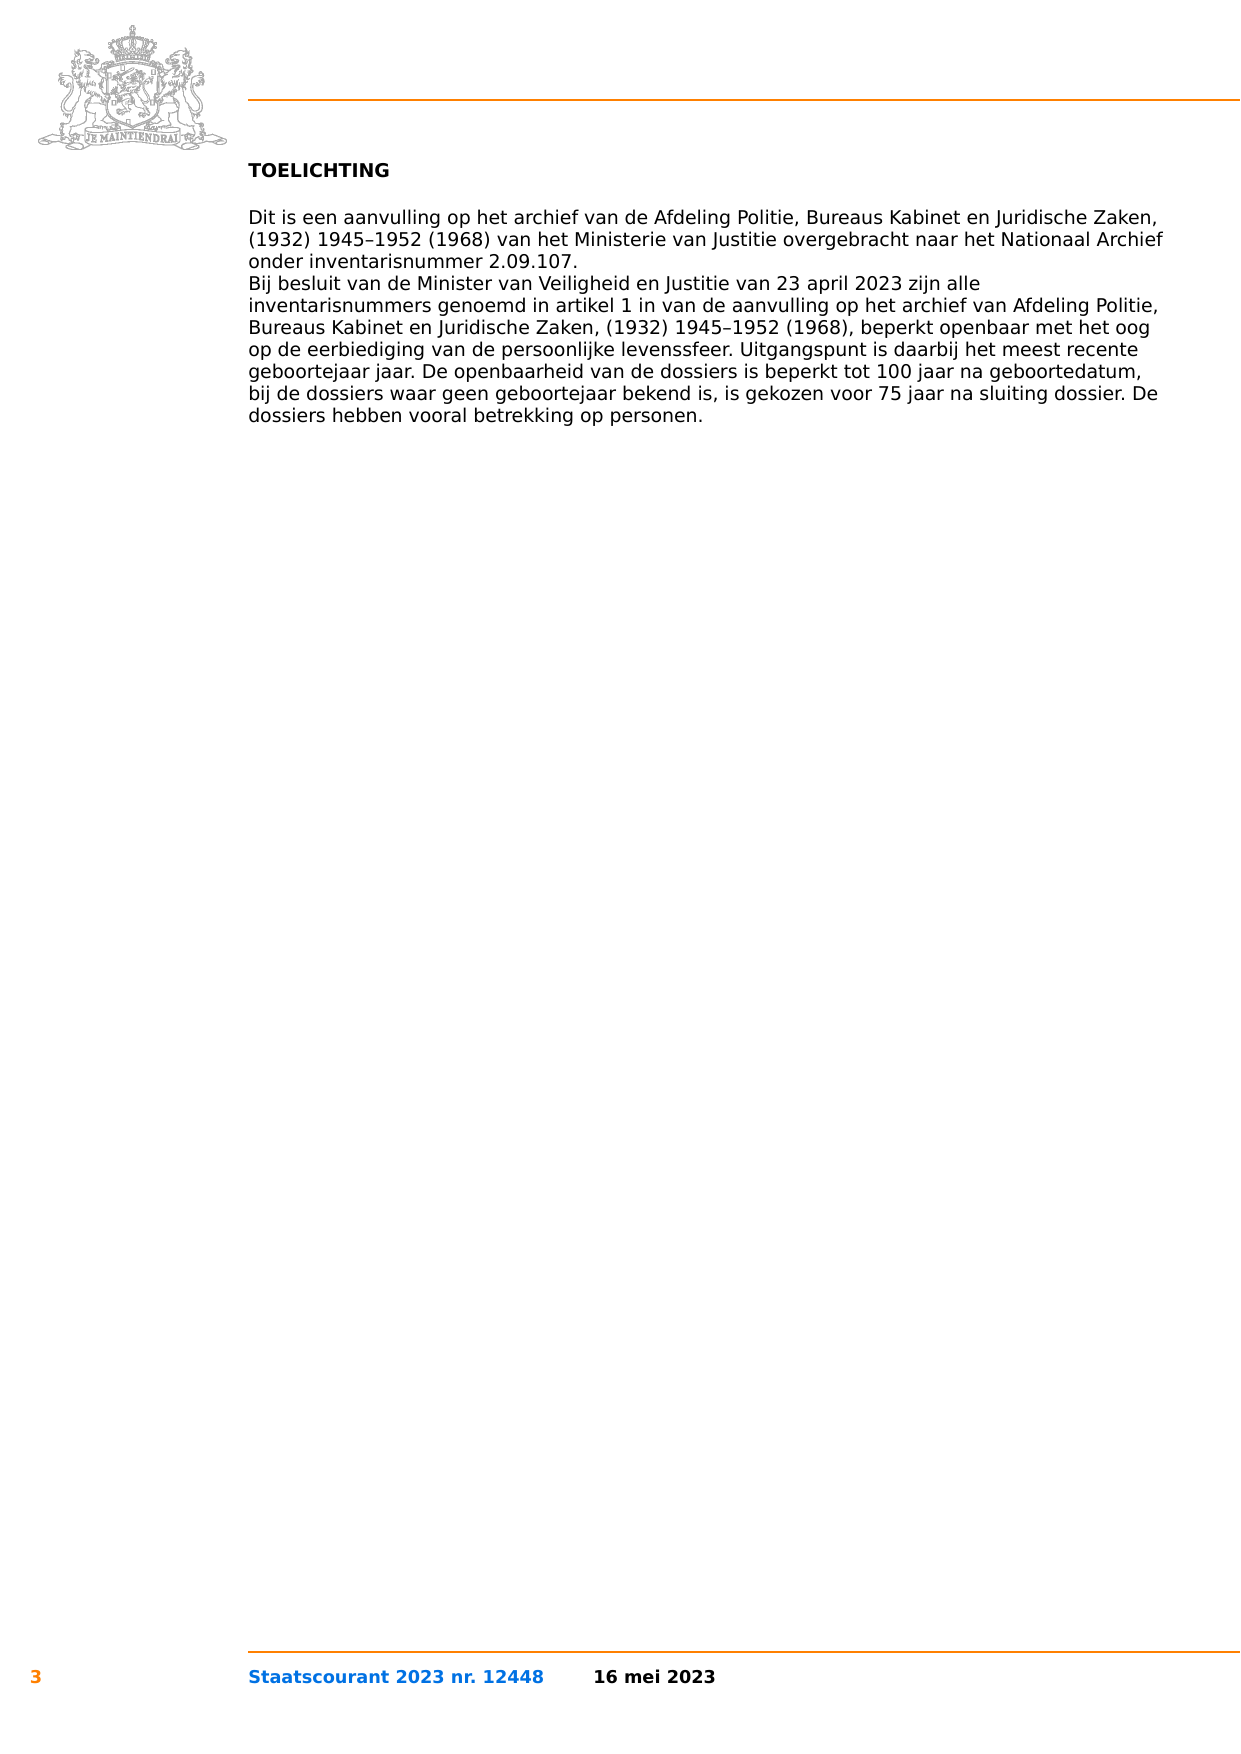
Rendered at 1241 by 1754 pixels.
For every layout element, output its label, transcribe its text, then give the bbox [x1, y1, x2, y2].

text Dit is een aanvulling op het archief van de Afdeling Politie, Bureaus Kabinet en Juridische Zaken, (1932) 1945–1952 (1968) van het Ministerie van Justitie overgebracht naar het Nationaal Archief onder inventarisnummer 2.09.107. [248, 207, 1163, 273]
subtitle TOELICHTING [248, 160, 1163, 182]
text Bij besluit van de Minister van Veiligheid en Justitie van 23 april 2023 zijn alle inventarisnummers genoemd in artikel 1 in van de aanvulling op het archief van Afdeling Politie, Bureaus Kabinet en Juridische Zaken, (1932) 1945–1952 (1968), beperkt openbaar met het oog op de eerbiediging van de persoonlijke levenssfeer. Uitgangspunt is daarbij het meest recente geboortejaar jaar. De openbaarheid van de dossiers is beperkt tot 100 jaar na geboortedatum, bij de dossiers waar geen geboortejaar bekend is, is gekozen voor 75 jaar na sluiting dossier. De dossiers hebben vooral betrekking op personen. [248, 273, 1163, 427]
picture [38, 25, 227, 150]
